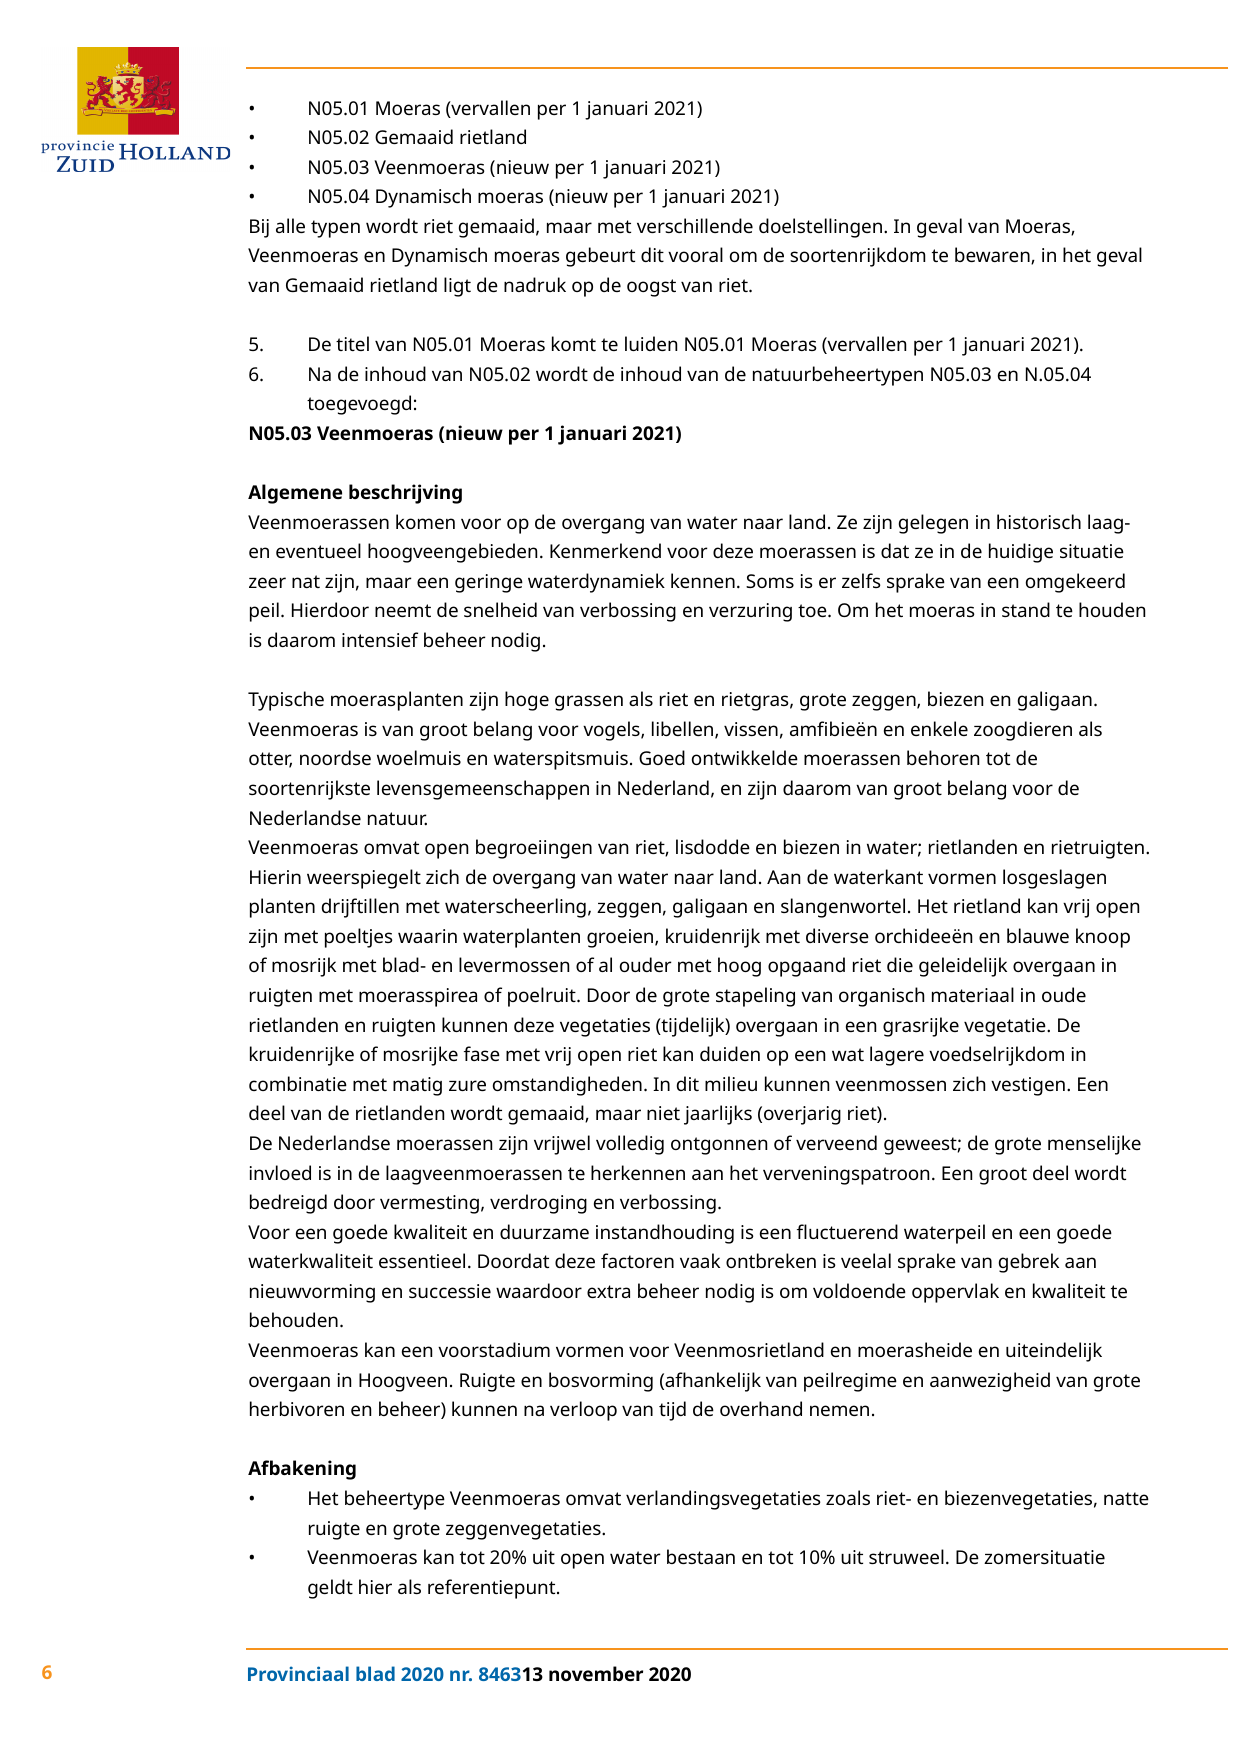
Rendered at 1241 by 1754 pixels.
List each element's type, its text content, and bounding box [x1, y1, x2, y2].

text N05.03 Veenmoeras (nieuw per 1 januari 2021) [248, 420, 1152, 446]
text Typische moerasplanten zijn hoge grassen als riet en rietgras, grote zeggen, biezen en galigaan. Veenmoeras is van groot belang voor vogels, libellen, vissen, amfibieën en enkele zoogdieren als otter, noordse woelmuis en waterspitsmuis. Goed ontwikkelde moerassen behoren tot de soortenrijkste levensgemeenschappen in Nederland, en zijn daarom van groot belang voor de Nederlandse natuur. [248, 686, 1152, 831]
list De titel van N05.01 Moeras komt te luiden N05.01 Moeras (vervallen per 1 januari 2021). [248, 331, 1152, 357]
picture [41, 47, 231, 172]
text Algemene beschrijving [248, 479, 1152, 505]
list Veenmoeras kan tot 20% uit open water bestaan en tot 10% uit struweel. De zomersituatie geldt hier als referentiepunt. [248, 1544, 1152, 1600]
list N05.04 Dynamisch moeras (nieuw per 1 januari 2021) [248, 183, 1152, 209]
text Voor een goede kwaliteit en duurzame instandhouding is een fluctuerend waterpeil en een goede waterkwaliteit essentieel. Doordat deze factoren vaak ontbreken is veelal sprake van gebrek aan nieuwvorming en successie waardoor extra beheer nodig is om voldoende oppervlak en kwaliteit te behouden. [248, 1219, 1152, 1333]
text Afbakening [248, 1456, 1152, 1481]
list N05.01 Moeras (vervallen per 1 januari 2021) [248, 95, 1152, 121]
text De Nederlandse moerassen zijn vrijwel volledig ontgonnen of verveend geweest; de grote menselijke invloed is in de laagveenmoerassen te herkennen aan het verveningspatroon. Een groot deel wordt bedreigd door vermesting, verdroging en verbossing. [248, 1130, 1152, 1215]
text Veenmoerassen komen voor op de overgang van water naar land. Ze zijn gelegen in historisch laag- en eventueel hoogveengebieden. Kenmerkend voor deze moerassen is dat ze in de huidige situatie zeer nat zijn, maar een geringe waterdynamiek kennen. Soms is er zelfs sprake van een omgekeerd peil. Hierdoor neemt de snelheid van verbossing en verzuring toe. Om het moeras in stand te houden is daarom intensief beheer nodig. [248, 509, 1152, 653]
text Bij alle typen wordt riet gemaaid, maar met verschillende doelstellingen. In geval van Moeras, Veenmoeras en Dynamisch moeras gebeurt dit vooral om de soortenrijkdom te bewaren, in het geval van Gemaaid rietland ligt de nadruk op de oogst van riet. [248, 213, 1152, 298]
list Na de inhoud van N05.02 wordt de inhoud van de natuurbeheertypen N05.03 en N.05.04 toegevoegd: [248, 361, 1152, 416]
text Veenmoeras kan een voorstadium vormen voor Veenmosrietland en moerasheide en uiteindelijk overgaan in Hoogveen. Ruigte en bosvorming (afhankelijk van peilregime en aanwezigheid van grote herbivoren en beheer) kunnen na verloop van tijd de overhand nemen. [248, 1337, 1152, 1422]
text Veenmoeras omvat open begroeiingen van riet, lisdodde en biezen in water; rietlanden en rietruigten. Hierin weerspiegelt zich de overgang van water naar land. Aan de waterkant vormen losgeslagen planten drijftillen met waterscheerling, zeggen, galigaan en slangenwortel. Het rietland kan vrij open zijn met poeltjes waarin waterplanten groeien, kruidenrijk met diverse orchideeën en blauwe knoop of mosrijk met blad- en levermossen of al ouder met hoog opgaand riet die geleidelijk overgaan in ruigten met moerasspirea of poelruit. Door de grote stapeling van organisch materiaal in oude rietlanden en ruigten kunnen deze vegetaties (tijdelijk) overgaan in een grasrijke vegetatie. De kruidenrijke of mosrijke fase met vrij open riet kan duiden op een wat lagere voedselrijkdom in combinatie met matig zure omstandigheden. In dit milieu kunnen veenmossen zich vestigen. Een deel van de rietlanden wordt gemaaid, maar niet jaarlijks (overjarig riet). [248, 834, 1152, 1126]
list Het beheertype Veenmoeras omvat verlandingsvegetaties zoals riet- en biezenvegetaties, natte ruigte en grote zeggenvegetaties. [248, 1485, 1152, 1541]
list N05.02 Gemaaid rietland [248, 124, 1152, 150]
list N05.03 Veenmoeras (nieuw per 1 januari 2021) [248, 154, 1152, 180]
